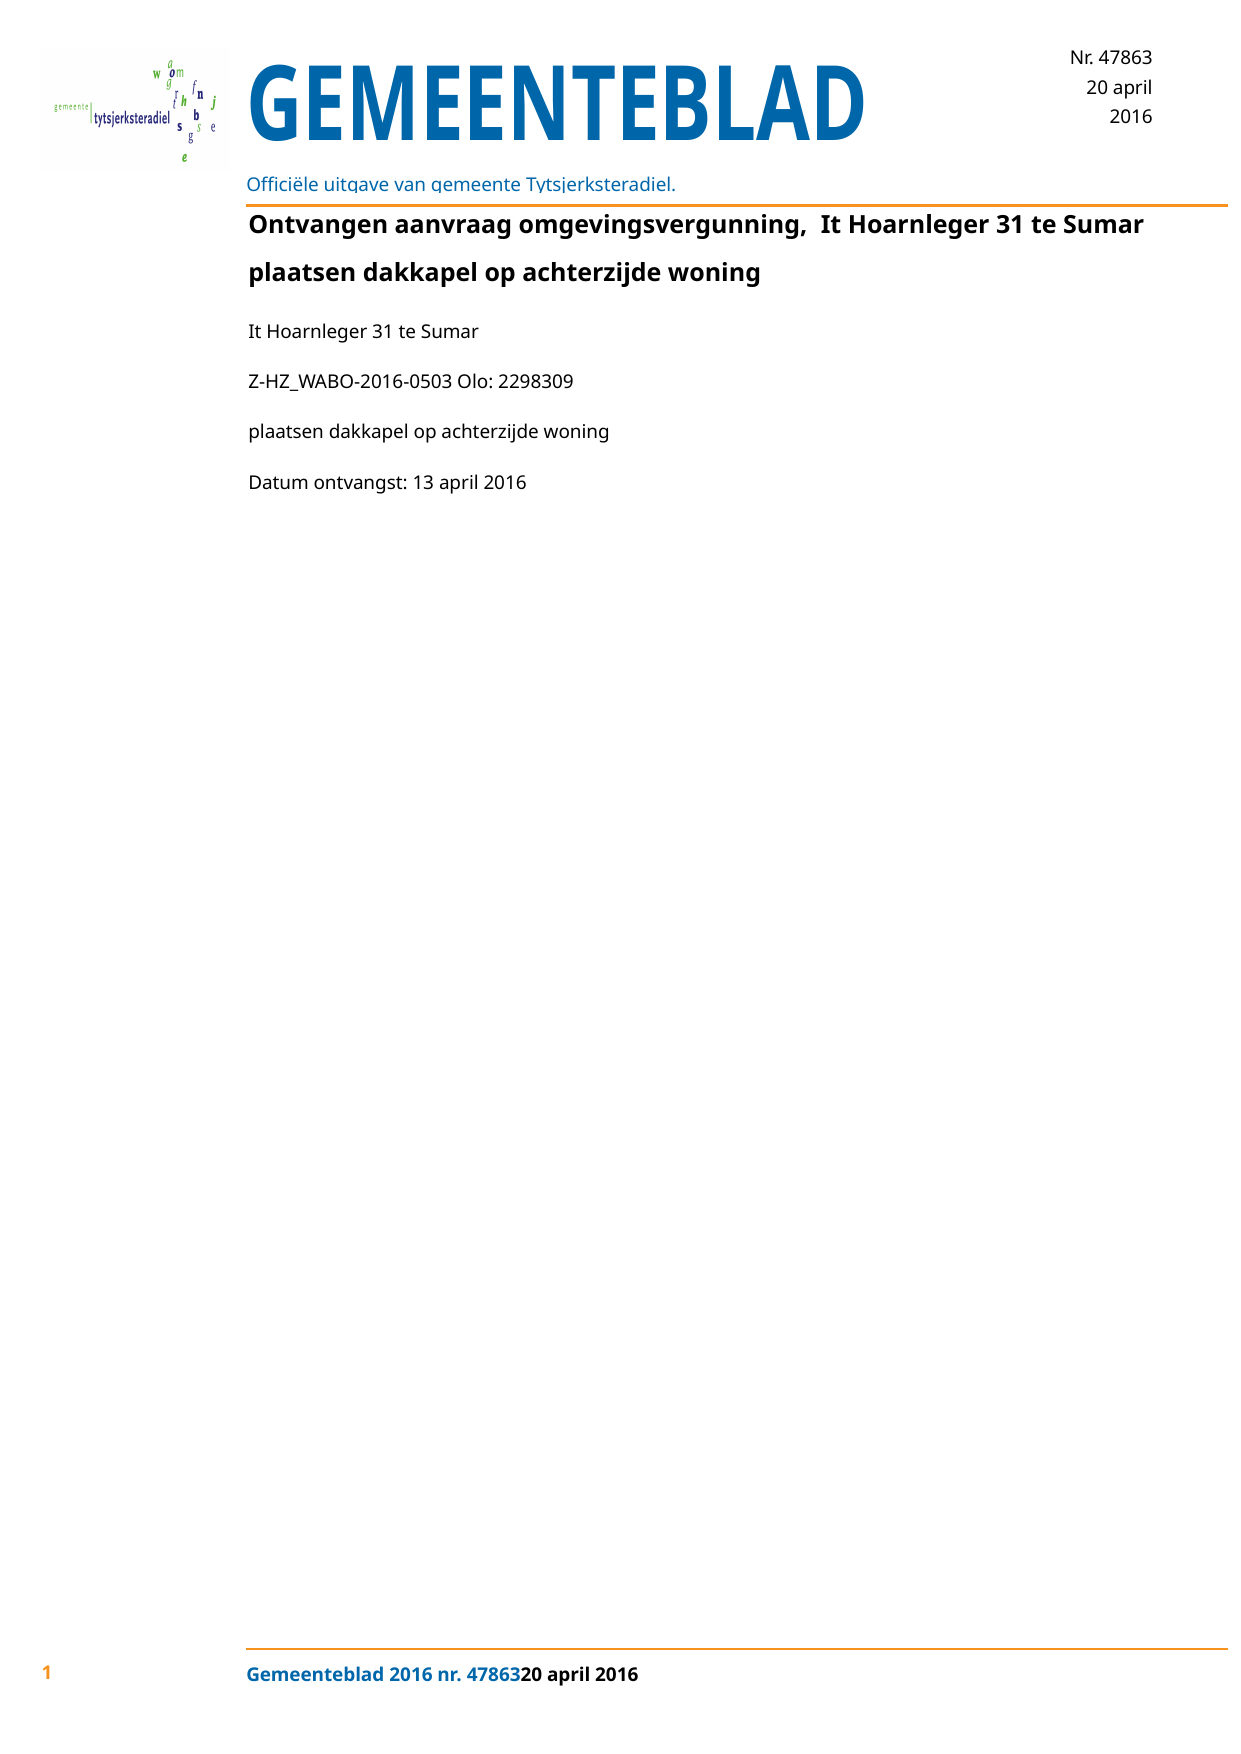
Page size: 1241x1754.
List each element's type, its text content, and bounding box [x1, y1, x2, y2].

text Z-HZ_WABO-2016-0503 Olo: 2298309 [248, 368, 1152, 394]
text Datum ontvangst: 13 april 2016 [248, 469, 1152, 495]
picture [41, 47, 231, 172]
text It Hoarnleger 31 te Sumar [248, 318, 1152, 344]
text plaatsen dakkapel op achterzijde woning [248, 419, 1152, 444]
text Ontvangen aanvraag omgevingsvergunning, It Hoarnleger 31 te Sumar plaatsen dakkapel op achterzijde woning [248, 207, 1152, 288]
